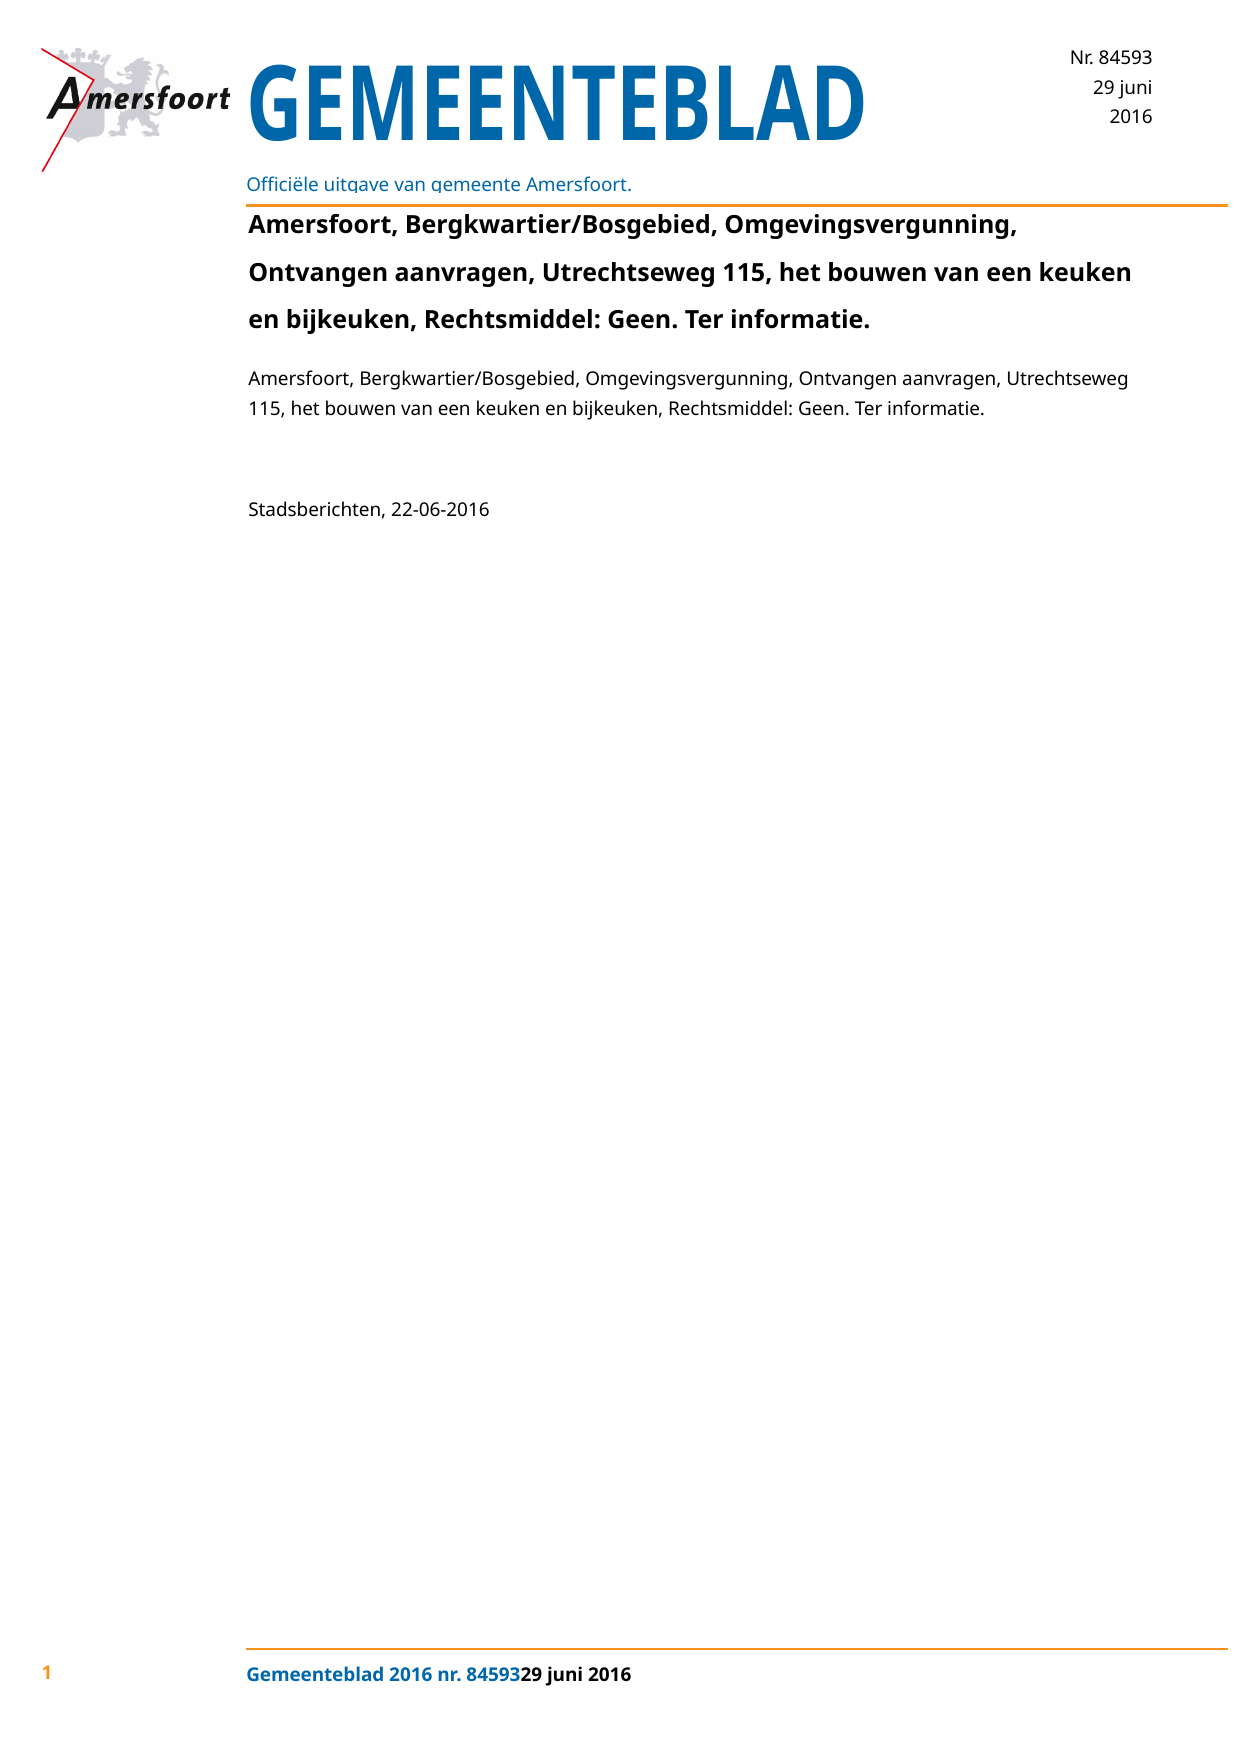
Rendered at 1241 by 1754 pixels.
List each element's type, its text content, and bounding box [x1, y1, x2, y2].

picture [41, 47, 231, 172]
text Amersfoort, Bergkwartier/Bosgebied, Omgevingsvergunning, Ontvangen aanvragen, Utrechtseweg 115, het bouwen van een keuken en bijkeuken, Rechtsmiddel: Geen. Ter informatie. [248, 366, 1152, 421]
text Amersfoort, Bergkwartier/Bosgebied, Omgevingsvergunning, Ontvangen aanvragen, Utrechtseweg 115, het bouwen van een keuken en bijkeuken, Rechtsmiddel: Geen. Ter informatie. [248, 207, 1152, 336]
text Stadsberichten, 22-06-2016 [248, 496, 1152, 522]
